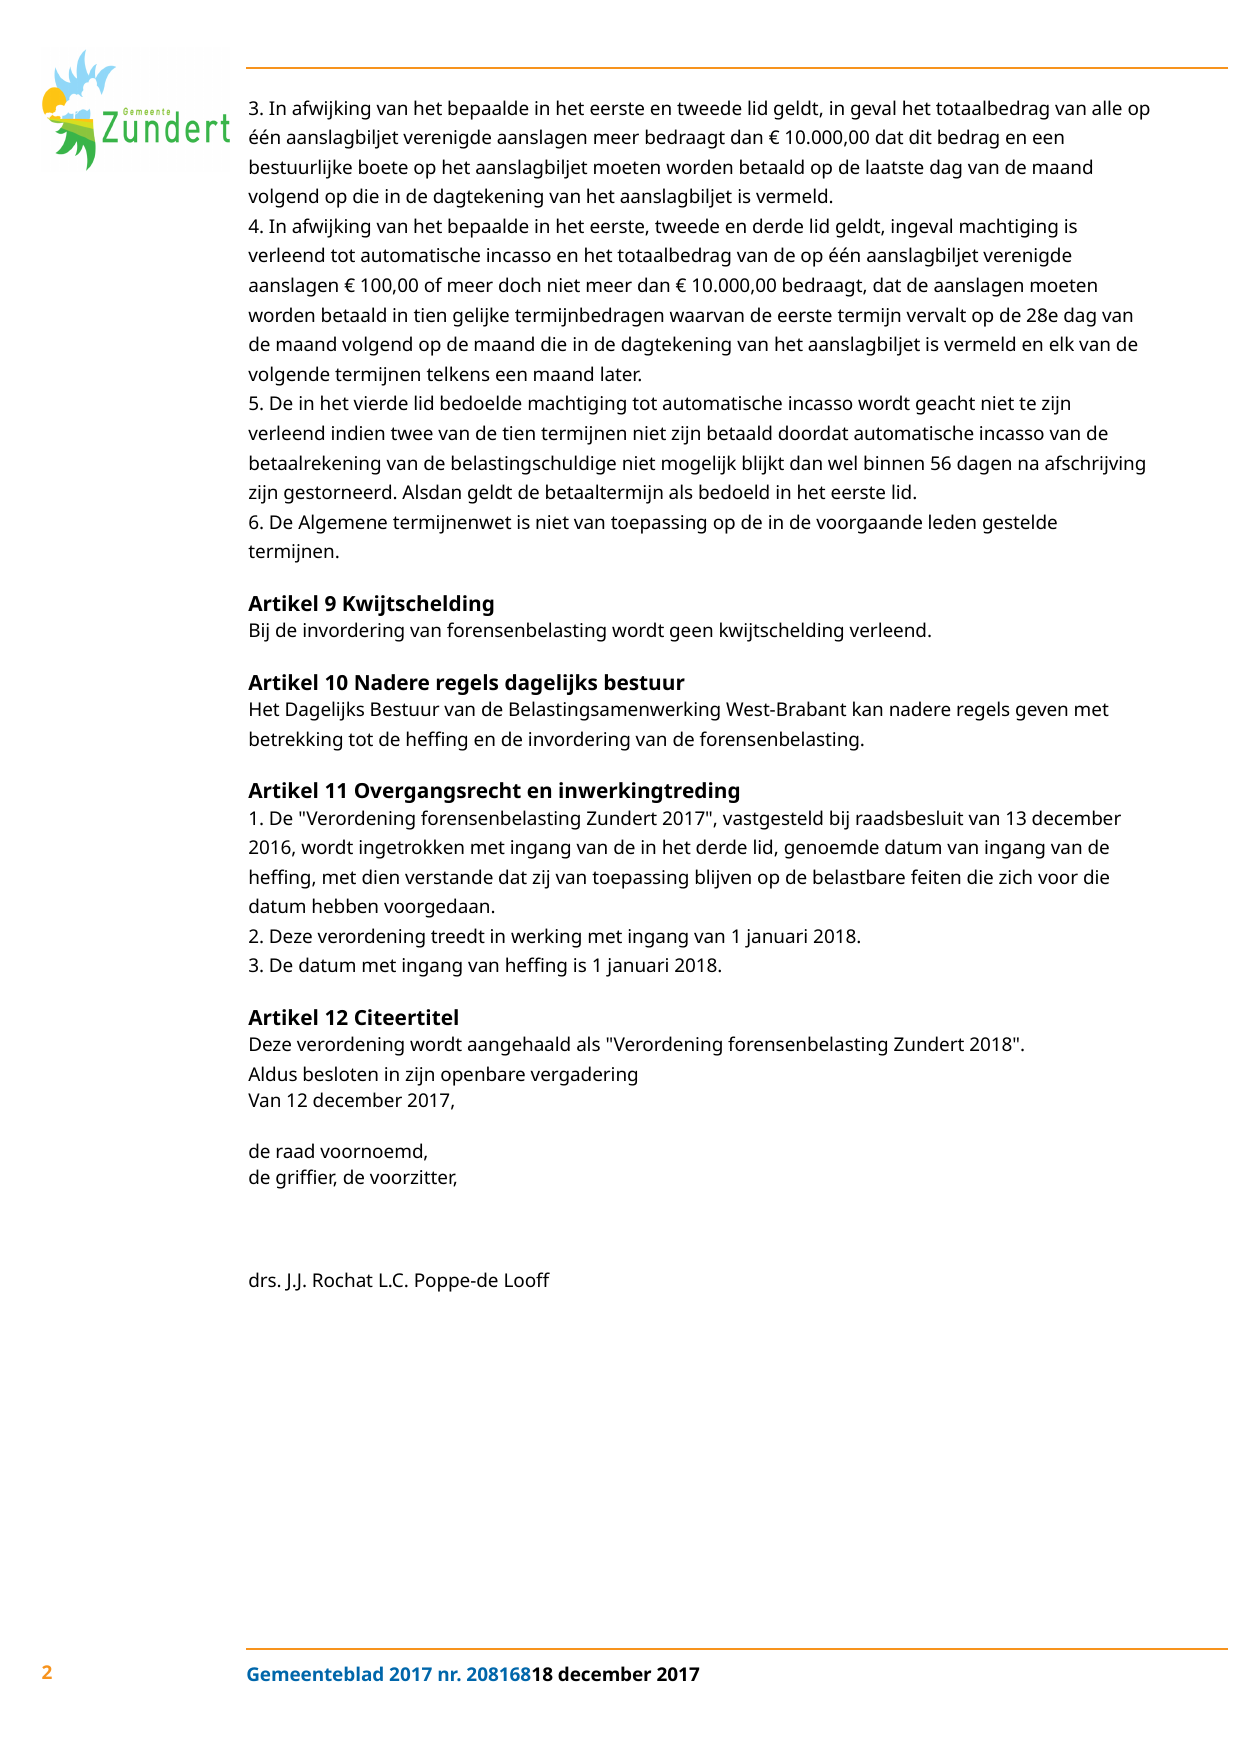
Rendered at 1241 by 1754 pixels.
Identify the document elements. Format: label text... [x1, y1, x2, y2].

text Artikel 9 Kwijtschelding [248, 589, 1152, 617]
text Artikel 10 Nadere regels dagelijks bestuur [248, 668, 1152, 696]
text Deze verordening wordt aangehaald als "Verordening forensenbelasting Zundert 2018". [248, 1031, 1152, 1057]
picture [41, 47, 231, 172]
text Artikel 11 Overgangsrecht en inwerkingtreding [248, 776, 1152, 805]
text de raad voornoemd, [248, 1138, 1152, 1164]
text 5. De in het vierde lid bedoelde machtiging tot automatische incasso wordt geacht niet te zijn verleend indien twee van de tien termijnen niet zijn betaald doordat automatische incasso van de betaalrekening van de belastingschuldige niet mogelijk blijkt dan wel binnen 56 dagen na afschrijving zijn gestorneerd. Alsdan geldt de betaaltermijn als bedoeld in het eerste lid. [248, 391, 1152, 505]
text Bij de invordering van forensenbelasting wordt geen kwijtschelding verleend. [248, 617, 1152, 643]
text Artikel 12 Citeertitel [248, 1003, 1152, 1031]
text de griffier, de voorzitter, [248, 1164, 1152, 1190]
text 4. In afwijking van het bepaalde in het eerste, tweede en derde lid geldt, ingeval machtiging is verleend tot automatische incasso en het totaalbedrag van de op één aanslagbiljet verenigde aanslagen € 100,00 of meer doch niet meer dan € 10.000,00 bedraagt, dat de aanslagen moeten worden betaald in tien gelijke termijnbedragen waarvan de eerste termijn vervalt op de 28e dag van de maand volgend op de maand die in de dagtekening van het aanslagbiljet is vermeld en elk van de volgende termijnen telkens een maand later. [248, 213, 1152, 387]
text Aldus besloten in zijn openbare vergadering [248, 1061, 1152, 1087]
text 1. De "Verordening forensenbelasting Zundert 2017", vastgesteld bij raadsbesluit van 13 december 2016, wordt ingetrokken met ingang van de in het derde lid, genoemde datum van ingang van de heffing, met dien verstande dat zij van toepassing blijven op de belastbare feiten die zich voor die datum hebben voorgedaan. [248, 805, 1152, 919]
text 3. In afwijking van het bepaalde in het eerste en tweede lid geldt, in geval het totaalbedrag van alle op één aanslagbiljet verenigde aanslagen meer bedraagt dan € 10.000,00 dat dit bedrag en een bestuurlijke boete op het aanslagbiljet moeten worden betaald op de laatste dag van de maand volgend op die in de dagtekening van het aanslagbiljet is vermeld. [248, 95, 1152, 209]
text Het Dagelijks Bestuur van de Belastingsamenwerking West-Brabant kan nadere regels geven met betrekking tot de heffing en de invordering van de forensenbelasting. [248, 696, 1152, 752]
text 3. De datum met ingang van heffing is 1 januari 2018. [248, 953, 1152, 978]
text drs. J.J. Rochat L.C. Poppe-de Looff [248, 1267, 1152, 1293]
text Van 12 december 2017, [248, 1087, 1152, 1112]
text 6. De Algemene termijnenwet is niet van toepassing op de in de voorgaande leden gestelde termijnen. [248, 509, 1152, 564]
text 2. Deze verordening treedt in werking met ingang van 1 januari 2018. [248, 923, 1152, 949]
